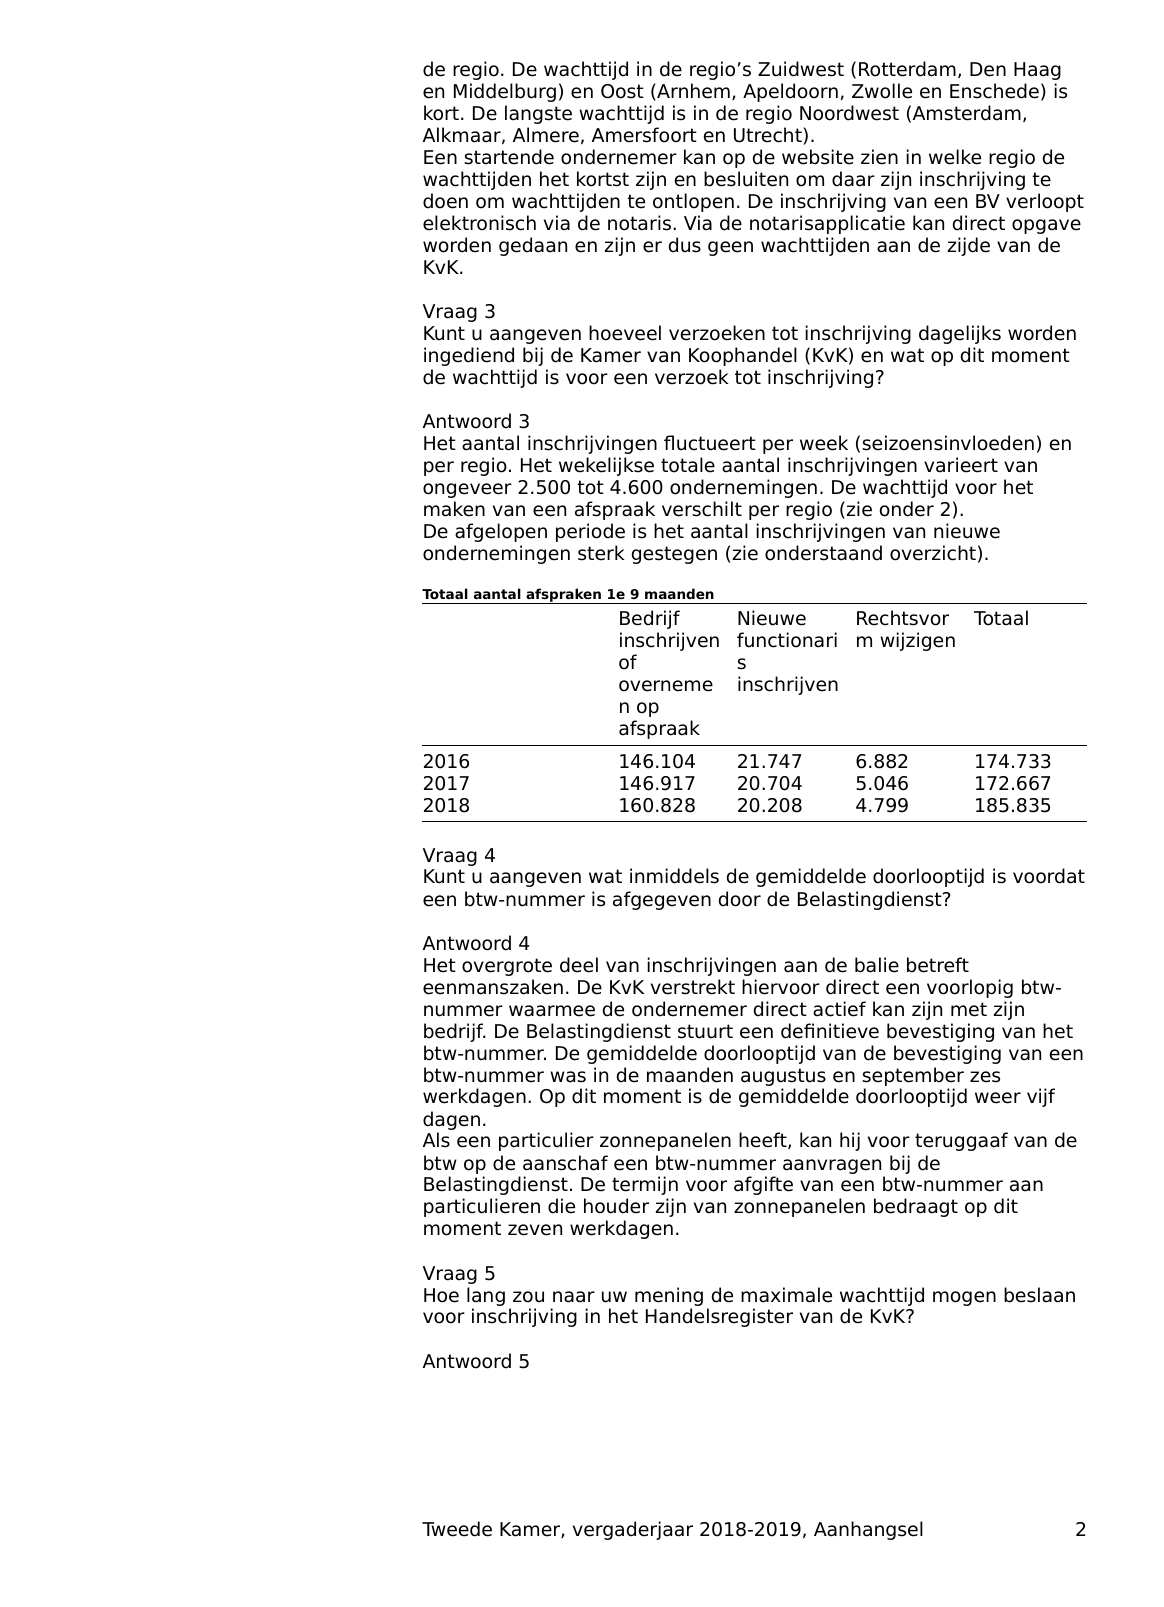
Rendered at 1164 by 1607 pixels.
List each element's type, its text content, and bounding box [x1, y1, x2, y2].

table_cell 172.667 [968, 773, 1087, 794]
table_cell 185.835 [968, 795, 1087, 821]
table_cell 174.733 [968, 746, 1087, 773]
text Vraag 3 [422, 301, 1087, 323]
text Antwoord 4 [422, 933, 1087, 954]
table_header Totaal aantal afspraken 1e 9 maanden [422, 587, 1087, 603]
table_cell 6.882 [849, 746, 968, 773]
text Als een particulier zonnepanelen heeft, kan hij voor teruggaaf van de btw op de aanschaf een btw-nummer aanvragen bij de Belastingdienst. De termijn voor afgifte van een btw-nummer aan particulieren die houder zijn van zonnepanelen bedraagt op dit moment zeven werkdagen. [422, 1130, 1087, 1240]
table_cell Nieuwe functionaris inschrijven [731, 604, 849, 745]
text de regio. De wachttijd in de regio’s Zuidwest (Rotterdam, Den Haag en Middelburg) en Oost (Arnhem, Apeldoorn, Zwolle en Enschede) is kort. De langste wachttijd is in de regio Noordwest (Amsterdam, Alkmaar, Almere, Amersfoort en Utrecht). [422, 59, 1087, 147]
text Het aantal inschrijvingen fluctueert per week (seizoensinvloeden) en per regio. Het wekelijkse totale aantal inschrijvingen varieert van ongeveer 2.500 tot 4.600 ondernemingen. De wachttijd voor het maken van een afspraak verschilt per regio (zie onder 2). [422, 433, 1087, 521]
table_cell 2016 [422, 746, 612, 773]
table_cell 146.917 [612, 773, 731, 794]
table_cell 2018 [422, 795, 612, 821]
table_cell Totaal [968, 604, 1087, 745]
table_cell 160.828 [612, 795, 731, 821]
text Kunt u aangeven wat inmiddels de gemiddelde doorlooptijd is voordat een btw-nummer is afgegeven door de Belastingdienst? [422, 866, 1087, 910]
text Vraag 4 [422, 844, 1087, 866]
table_cell 5.046 [849, 773, 968, 794]
table_cell 20.704 [731, 773, 849, 794]
text Vraag 5 [422, 1262, 1087, 1284]
table_cell 20.208 [731, 795, 849, 821]
table_cell 4.799 [849, 795, 968, 821]
text Kunt u aangeven hoeveel verzoeken tot inschrijving dagelijks worden ingediend bij de Kamer van Koophandel (KvK) en wat op dit moment de wachttijd is voor een verzoek tot inschrijving? [422, 323, 1087, 389]
table_cell 146.104 [612, 746, 731, 773]
text Een startende ondernemer kan op de website zien in welke regio de wachttijden het kortst zijn en besluiten om daar zijn inschrijving te doen om wachttijden te ontlopen. De inschrijving van een BV verloopt elektronisch via de notaris. Via de notarisapplicatie kan direct opgave worden gedaan en zijn er dus geen wachttijden aan de zijde van de KvK. [422, 147, 1087, 279]
text Antwoord 3 [422, 411, 1087, 433]
text Hoe lang zou naar uw mening de maximale wachttijd mogen beslaan voor inschrijving in het Handelsregister van de KvK? [422, 1284, 1087, 1328]
table_cell Bedrijf inschrijven of overnemen op afspraak [612, 604, 731, 745]
text De afgelopen periode is het aantal inschrijvingen van nieuwe ondernemingen sterk gestegen (zie onderstaand overzicht). [422, 521, 1087, 565]
table_cell 21.747 [731, 746, 849, 773]
table_cell 2017 [422, 773, 612, 794]
text Antwoord 5 [422, 1351, 1087, 1373]
table_cell Rechtsvorm wijzigen [849, 604, 968, 745]
text Het overgrote deel van inschrijvingen aan de balie betreft eenmanszaken. De KvK verstrekt hiervoor direct een voorlopig btw-nummer waarmee de ondernemer direct actief kan zijn met zijn bedrijf. De Belastingdienst stuurt een definitieve bevestiging van het btw-nummer. De gemiddelde doorlooptijd van de bevestiging van een btw-nummer was in de maanden augustus en september zes werkdagen. Op dit moment is de gemiddelde doorlooptijd weer vijf dagen. [422, 954, 1087, 1130]
table_cell [422, 604, 612, 745]
